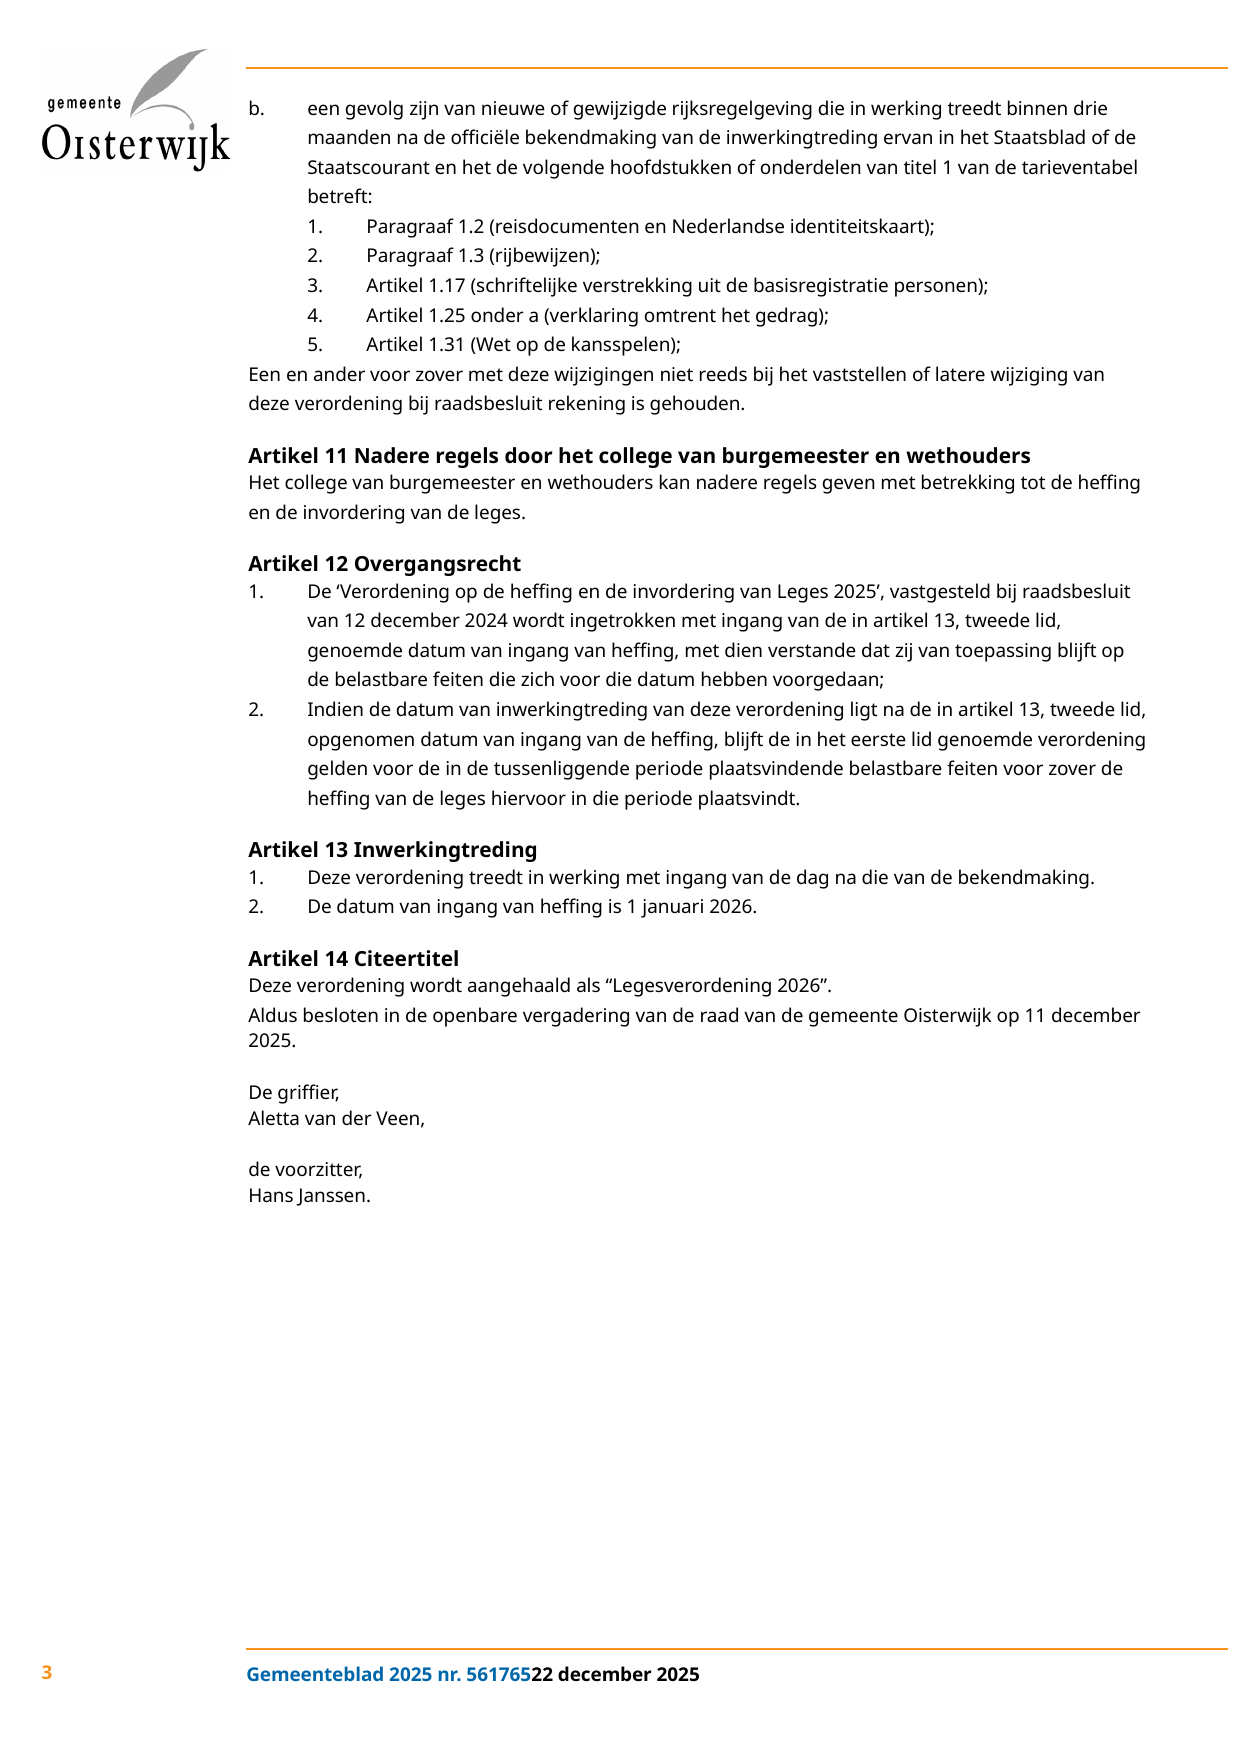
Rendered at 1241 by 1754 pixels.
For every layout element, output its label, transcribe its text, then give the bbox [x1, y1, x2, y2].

text Aldus besloten in de openbare vergadering van de raad van de gemeente Oisterwijk op 11 december 2025. [248, 1002, 1152, 1053]
text Een en ander voor zover met deze wijzigingen niet reeds bij het vaststellen of latere wijziging van deze verordening bij raadsbesluit rekening is gehouden. [248, 361, 1152, 416]
list Deze verordening treedt in werking met ingang van de dag na die van de bekendmaking. [248, 864, 1152, 889]
list Artikel 1.25 onder a (verklaring omtrent het gedrag); [307, 302, 1152, 328]
text Het college van burgemeester en wethouders kan nadere regels geven met betrekking tot de heffing en de invordering van de leges. [248, 469, 1152, 525]
text Artikel 12 Overgangsrecht [248, 549, 1152, 578]
list De ‘Verordening op de heffing en de invordering van Leges 2025’, vastgesteld bij raadsbesluit van 12 december 2024 wordt ingetrokken met ingang van de in artikel 13, tweede lid, genoemde datum van ingang van heffing, met dien verstande dat zij van toepassing blijft op de belastbare feiten die zich voor die datum hebben voorgedaan; [248, 578, 1152, 692]
list Artikel 1.17 (schriftelijke verstrekking uit de basisregistratie personen); [307, 272, 1152, 298]
text Artikel 13 Inwerkingtreding [248, 835, 1152, 864]
text Artikel 11 Nadere regels door het college van burgemeester en wethouders [248, 441, 1152, 469]
text Hans Janssen. [248, 1182, 1152, 1208]
list Paragraaf 1.3 (rijbewijzen); [307, 243, 1152, 268]
text De griffier, [248, 1079, 1152, 1105]
text de voorzitter, [248, 1156, 1152, 1182]
list Artikel 1.31 (Wet op de kansspelen); [307, 331, 1152, 357]
text Artikel 14 Citeertitel [248, 944, 1152, 972]
list De datum van ingang van heffing is 1 januari 2026. [248, 893, 1152, 919]
text Aletta van der Veen, [248, 1105, 1152, 1131]
text Deze verordening wordt aangehaald als “Legesverordening 2026”. [248, 972, 1152, 998]
picture [41, 47, 231, 172]
list een gevolg zijn van nieuwe of gewijzigde rijksregelgeving die in werking treedt binnen drie maanden na de officiële bekendmaking van de inwerkingtreding ervan in het Staatsblad of de Staatscourant en het de volgende hoofdstukken of onderdelen van titel 1 van de tarieventabel betreft: [248, 95, 1152, 209]
list Paragraaf 1.2 (reisdocumenten en Nederlandse identiteitskaart); [307, 213, 1152, 239]
list Indien de datum van inwerkingtreding van deze verordening ligt na de in artikel 13, tweede lid, opgenomen datum van ingang van de heffing, blijft de in het eerste lid genoemde verordening gelden voor de in de tussenliggende periode plaatsvindende belastbare feiten voor zover de heffing van de leges hiervoor in die periode plaatsvindt. [248, 696, 1152, 811]
